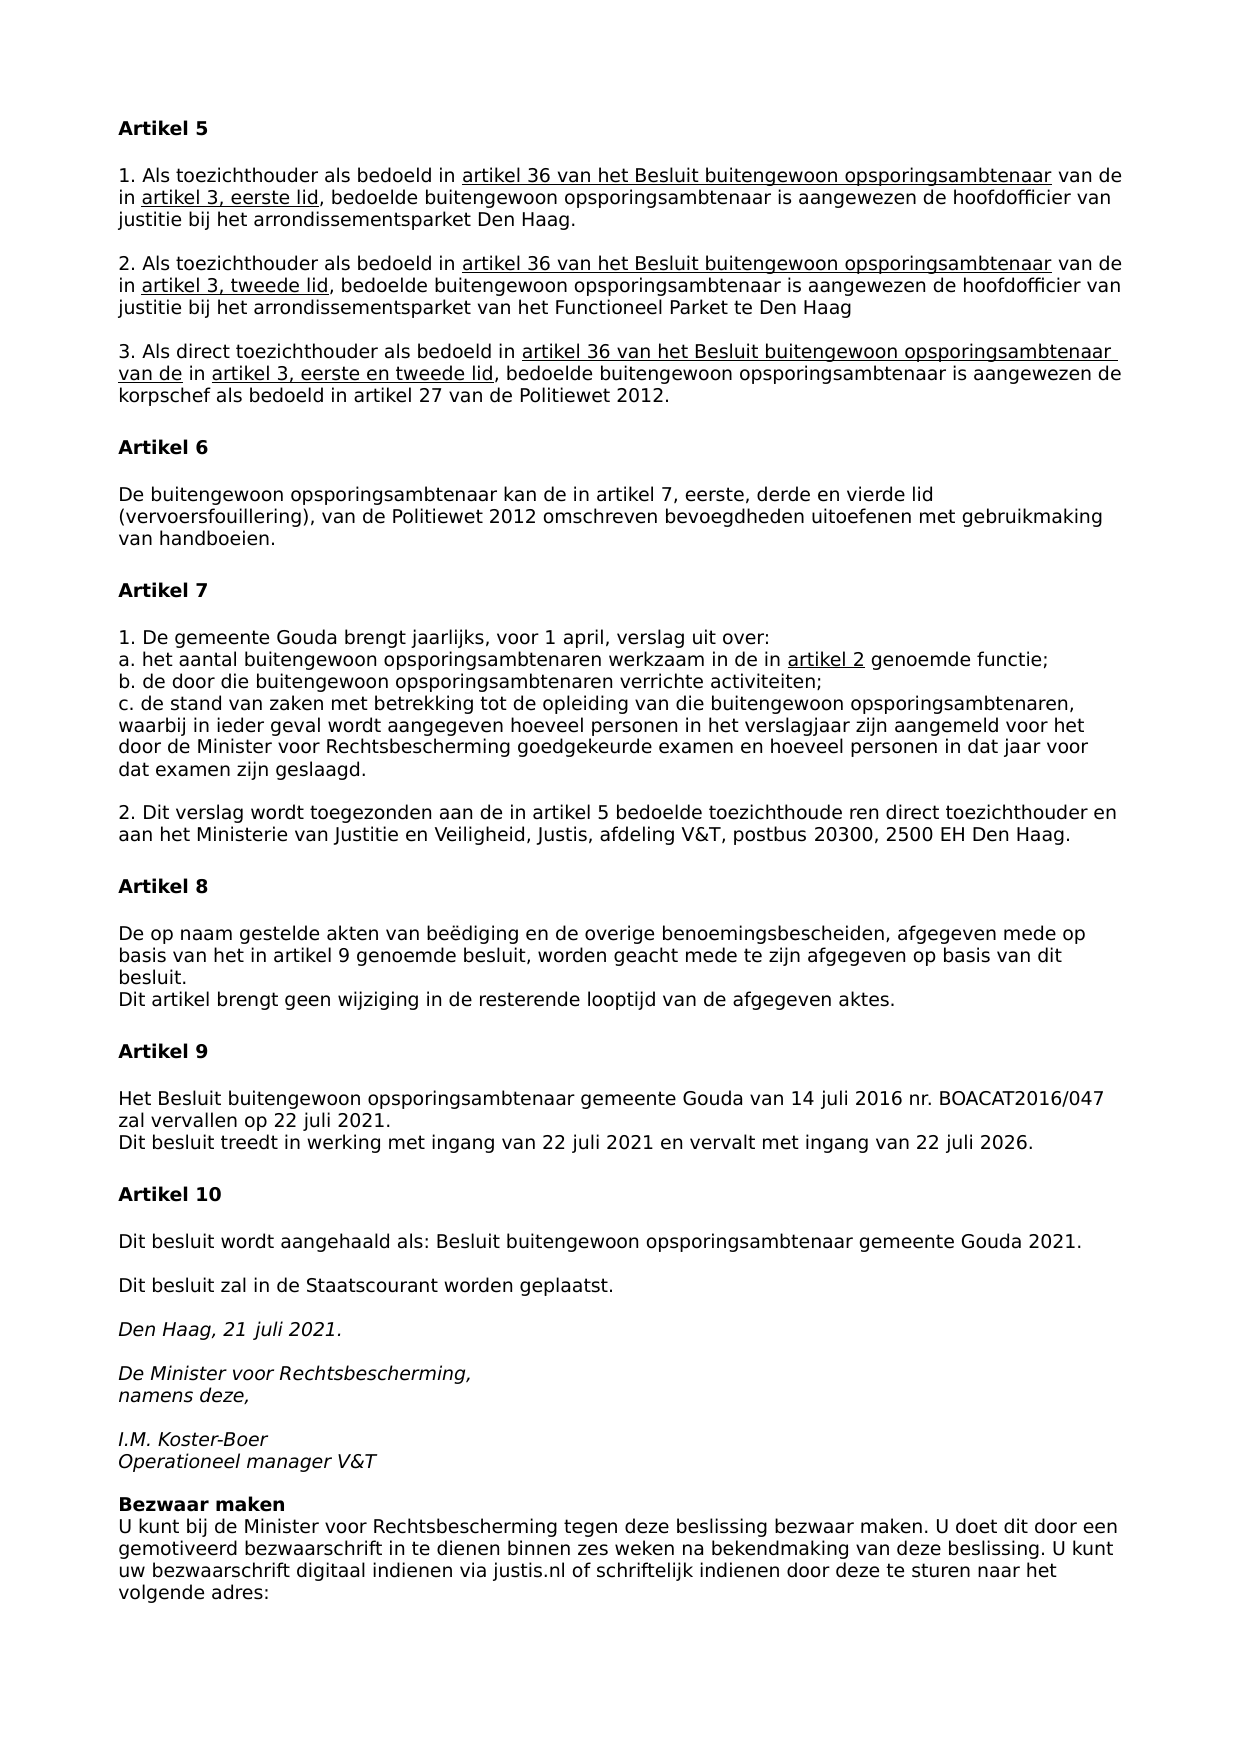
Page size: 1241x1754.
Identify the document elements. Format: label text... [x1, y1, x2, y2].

text a. het aantal buitengewoon opsporingsambtenaren werkzaam in de in artikel 2 genoemde functie; [118, 648, 1122, 671]
text U kunt bij de Minister voor Rechtsbescherming tegen deze beslissing bezwaar maken. U doet dit door een gemotiveerd bezwaarschrift in te dienen binnen zes weken na bekendmaking van deze beslissing. U kunt uw bezwaarschrift digitaal indienen via justis.nl of schriftelijk indienen door deze te sturen naar het volgende adres: [118, 1516, 1122, 1604]
text b. de door die buitengewoon opsporingsambtenaren verrichte activiteiten; [118, 671, 1122, 692]
text 1. De gemeente Gouda brengt jaarlijks, voor 1 april, verslag uit over: [118, 627, 1122, 648]
subtitle Artikel 7 [118, 579, 1122, 602]
text Het Besluit buitengewoon opsporingsambtenaar gemeente Gouda van 14 juli 2016 nr. BOACAT2016/047 zal vervallen op 22 juli 2021. [118, 1088, 1122, 1132]
subtitle Artikel 10 [118, 1184, 1122, 1206]
text Bezwaar maken [118, 1494, 1122, 1516]
text De Minister voor Rechtsbescherming, namens deze, I.M. Koster-Boer Operationeel manager V&T [118, 1363, 1122, 1472]
text c. de stand van zaken met betrekking tot de opleiding van die buitengewoon opsporingsambtenaren, waarbij in ieder geval wordt aangegeven hoeveel personen in het verslagjaar zijn aangemeld voor het door de Minister voor Rechtsbescherming goedgekeurde examen en hoeveel personen in dat jaar voor dat examen zijn geslaagd. [118, 692, 1122, 780]
text De op naam gestelde akten van beëdiging en de overige benoemingsbescheiden, afgegeven mede op basis van het in artikel 9 genoemde besluit, worden geacht mede te zijn afgegeven op basis van dit besluit. [118, 923, 1122, 989]
text Dit besluit treedt in werking met ingang van 22 juli 2021 en vervalt met ingang van 22 juli 2026. [118, 1132, 1122, 1154]
subtitle Artikel 8 [118, 876, 1122, 898]
subtitle Artikel 5 [118, 118, 1122, 140]
text Den Haag, 21 juli 2021. [118, 1319, 1122, 1341]
text 2. Dit verslag wordt toegezonden aan de in artikel 5 bedoelde toezichthoude ren direct toezichthouder en aan het Ministerie van Justitie en Veiligheid, Justis, afdeling V&T, postbus 20300, 2500 EH Den Haag. [118, 802, 1122, 846]
subtitle Artikel 6 [118, 437, 1122, 459]
text 1. Als toezichthouder als bedoeld in artikel 36 van het Besluit buitengewoon opsporingsambtenaar van de in artikel 3, eerste lid, bedoelde buitengewoon opsporingsambtenaar is aangewezen de hoofdofficier van justitie bij het arrondissementsparket Den Haag. [118, 165, 1122, 231]
subtitle Artikel 9 [118, 1041, 1122, 1063]
text 2. Als toezichthouder als bedoeld in artikel 36 van het Besluit buitengewoon opsporingsambtenaar van de in artikel 3, tweede lid, bedoelde buitengewoon opsporingsambtenaar is aangewezen de hoofdofficier van justitie bij het arrondissementsparket van het Functioneel Parket te Den Haag [118, 253, 1122, 319]
text 3. Als direct toezichthouder als bedoeld in artikel 36 van het Besluit buitengewoon opsporingsambtenaar van de in artikel 3, eerste en tweede lid, bedoelde buitengewoon opsporingsambtenaar is aangewezen de korpschef als bedoeld in artikel 27 van de Politiewet 2012. [118, 341, 1122, 407]
text De buitengewoon opsporingsambtenaar kan de in artikel 7, eerste, derde en vierde lid (vervoersfouillering), van de Politiewet 2012 omschreven bevoegdheden uitoefenen met gebruikmaking van handboeien. [118, 484, 1122, 549]
text Dit besluit zal in de Staatscourant worden geplaatst. [118, 1275, 1122, 1297]
text Dit besluit wordt aangehaald als: Besluit buitengewoon opsporingsambtenaar gemeente Gouda 2021. [118, 1231, 1122, 1253]
text Dit artikel brengt geen wijziging in de resterende looptijd van de afgegeven aktes. [118, 989, 1122, 1011]
